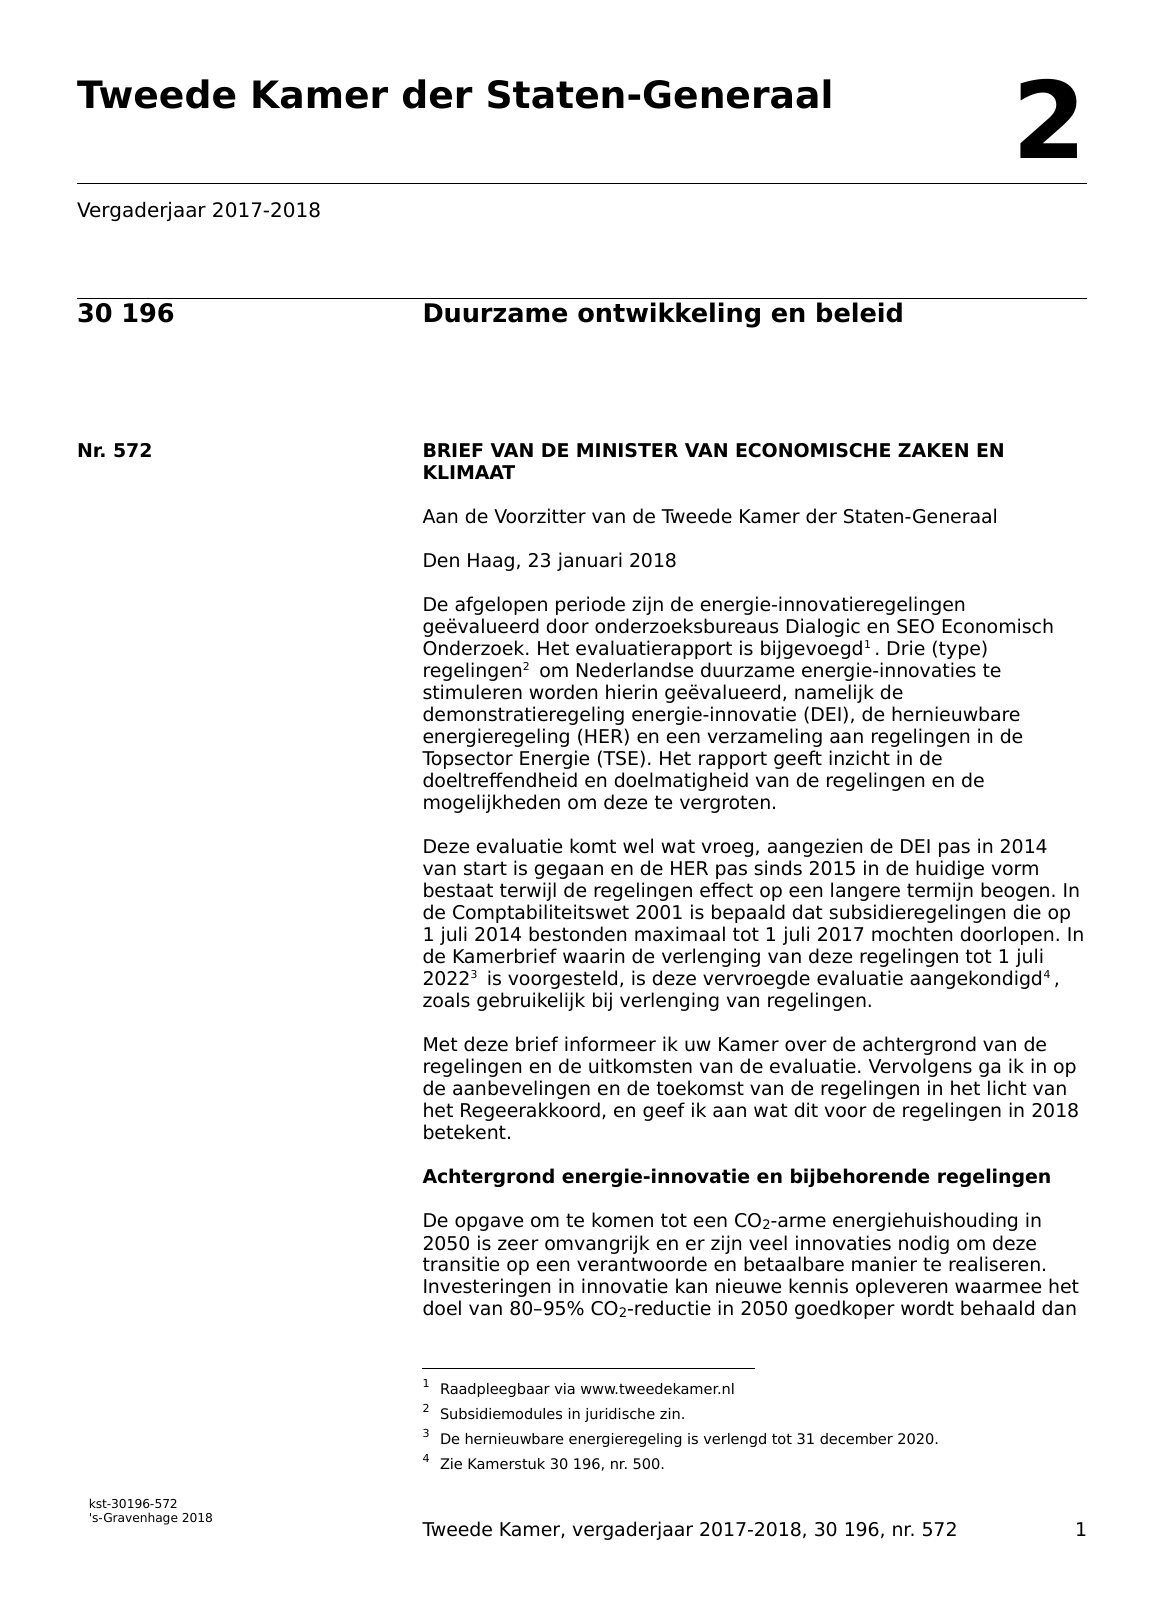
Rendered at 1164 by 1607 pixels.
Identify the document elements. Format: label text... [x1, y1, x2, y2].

text Aan de Voorzitter van de Tweede Kamer der Staten-Generaal [422, 506, 1087, 528]
subtitle 30 196 Duurzame ontwikkeling en beleid [77, 299, 1087, 329]
text Subsidiemodules in juridische zin. [422, 1402, 1087, 1424]
text Zie Kamerstuk 30 196, nr. 500. [422, 1452, 1087, 1474]
text Raadpleegbaar via www.tweedekamer.nl [422, 1377, 1087, 1399]
text De afgelopen periode zijn de energie-innovatieregelingen geëvalueerd door onderzoeksbureaus Dialogic en SEO Economisch Onderzoek. Het evaluatierapport is bijgevoegd. Drie (type) regelingen om Nederlandse duurzame energie-innovaties te stimuleren worden hierin geëvalueerd, namelijk de demonstratieregeling energie-innovatie (DEI), de hernieuwbare energieregeling (HER) en een verzameling aan regelingen in de Topsector Energie (TSE). Het rapport geeft inzicht in de doeltreffendheid en doelmatigheid van de regelingen en de mogelijkheden om deze te vergroten. [422, 594, 1087, 814]
text Den Haag, 23 januari 2018 [422, 550, 1087, 572]
subtitle Nr. 572 BRIEF VAN DE MINISTER VAN ECONOMISCHE ZAKEN EN KLIMAAT [77, 440, 1087, 484]
text Met deze brief informeer ik uw Kamer over de achtergrond van de regelingen en de uitkomsten van de evaluatie. Vervolgens ga ik in op de aanbevelingen en de toekomst van de regelingen in het licht van het Regeerakkoord, en geef ik aan wat dit voor de regelingen in 2018 betekent. [422, 1034, 1087, 1144]
subtitle Achtergrond energie-innovatie en bijbehorende regelingen [422, 1166, 1087, 1188]
text Deze evaluatie komt wel wat vroeg, aangezien de DEI pas in 2014 van start is gegaan en de HER pas sinds 2015 in de huidige vorm bestaat terwijl de regelingen effect op een langere termijn beogen. In de Comptabiliteitswet 2001 is bepaald dat subsidieregelingen die op 1 juli 2014 bestonden maximaal tot 1 juli 2017 mochten doorlopen. In de Kamerbrief waarin de verlenging van deze regelingen tot 1 juli 2022 is voorgesteld, is deze vervroegde evaluatie aangekondigd, zoals gebruikelijk bij verlenging van regelingen. [422, 836, 1087, 1012]
text De hernieuwbare energieregeling is verlengd tot 31 december 2020. [422, 1427, 1087, 1449]
text kst-30196-572 [88, 1497, 323, 1511]
text De opgave om te komen tot een CO2-arme energiehuishouding in 2050 is zeer omvangrijk en er zijn veel innovaties nodig om deze transitie op een verantwoorde en betaalbare manier te realiseren. Investeringen in innovatie kan nieuwe kennis opleveren waarmee het doel van 80–95% CO2-reductie in 2050 goedkoper wordt behaald dan [422, 1210, 1087, 1320]
text 's-Gravenhage 2018 [88, 1511, 323, 1525]
table_header 2 [886, 59, 1087, 183]
table_cell Vergaderjaar 2017-2018 [77, 184, 1087, 298]
table_header Tweede Kamer der Staten-Generaal [77, 59, 886, 183]
